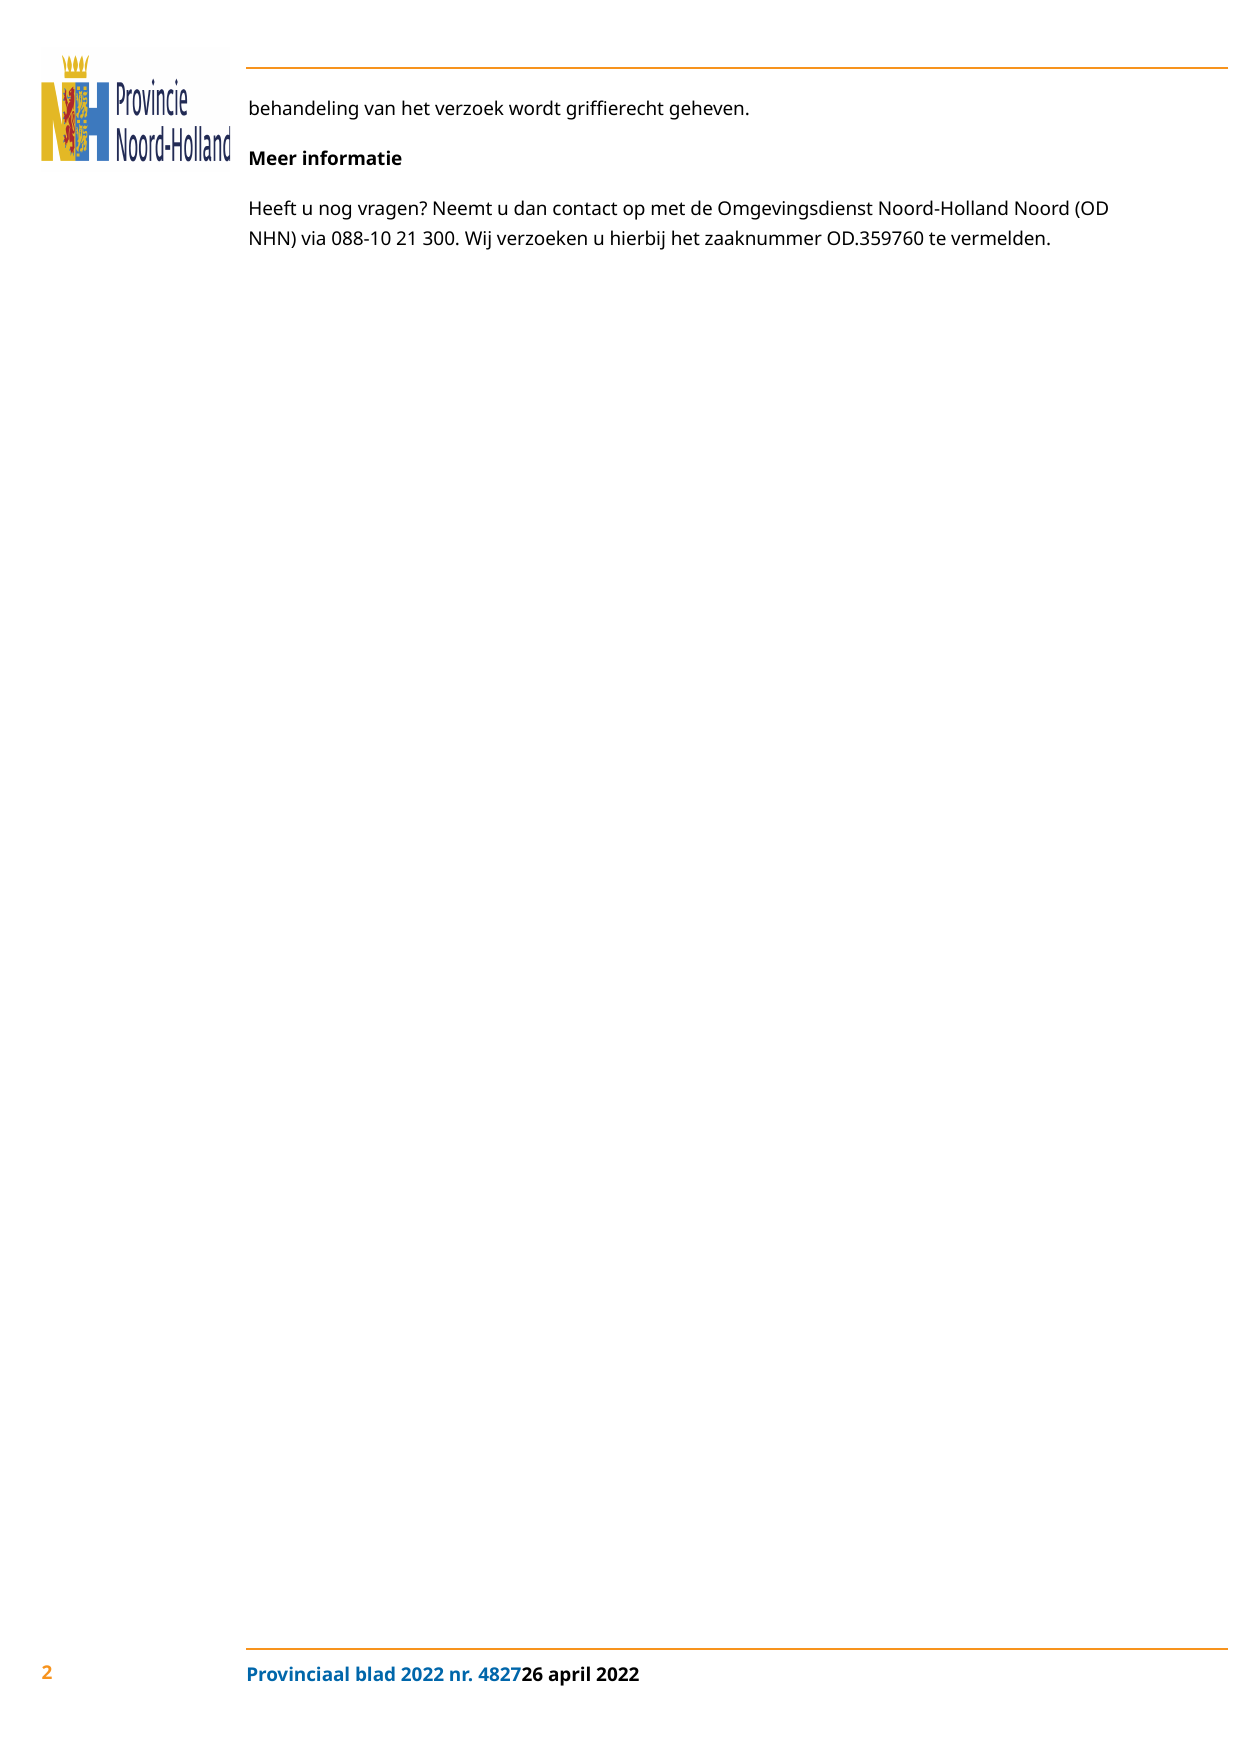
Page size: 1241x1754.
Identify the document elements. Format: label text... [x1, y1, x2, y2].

text Heeft u nog vragen? Neemt u dan contact op met de Omgevingsdienst Noord-Holland Noord (OD NHN) via 088-10 21 300. Wij verzoeken u hierbij het zaaknummer OD.359760 te vermelden. [248, 196, 1152, 251]
text behandeling van het verzoek wordt griffierecht geheven. [248, 95, 1152, 121]
text Meer informatie [248, 145, 1152, 171]
picture [41, 47, 231, 172]
